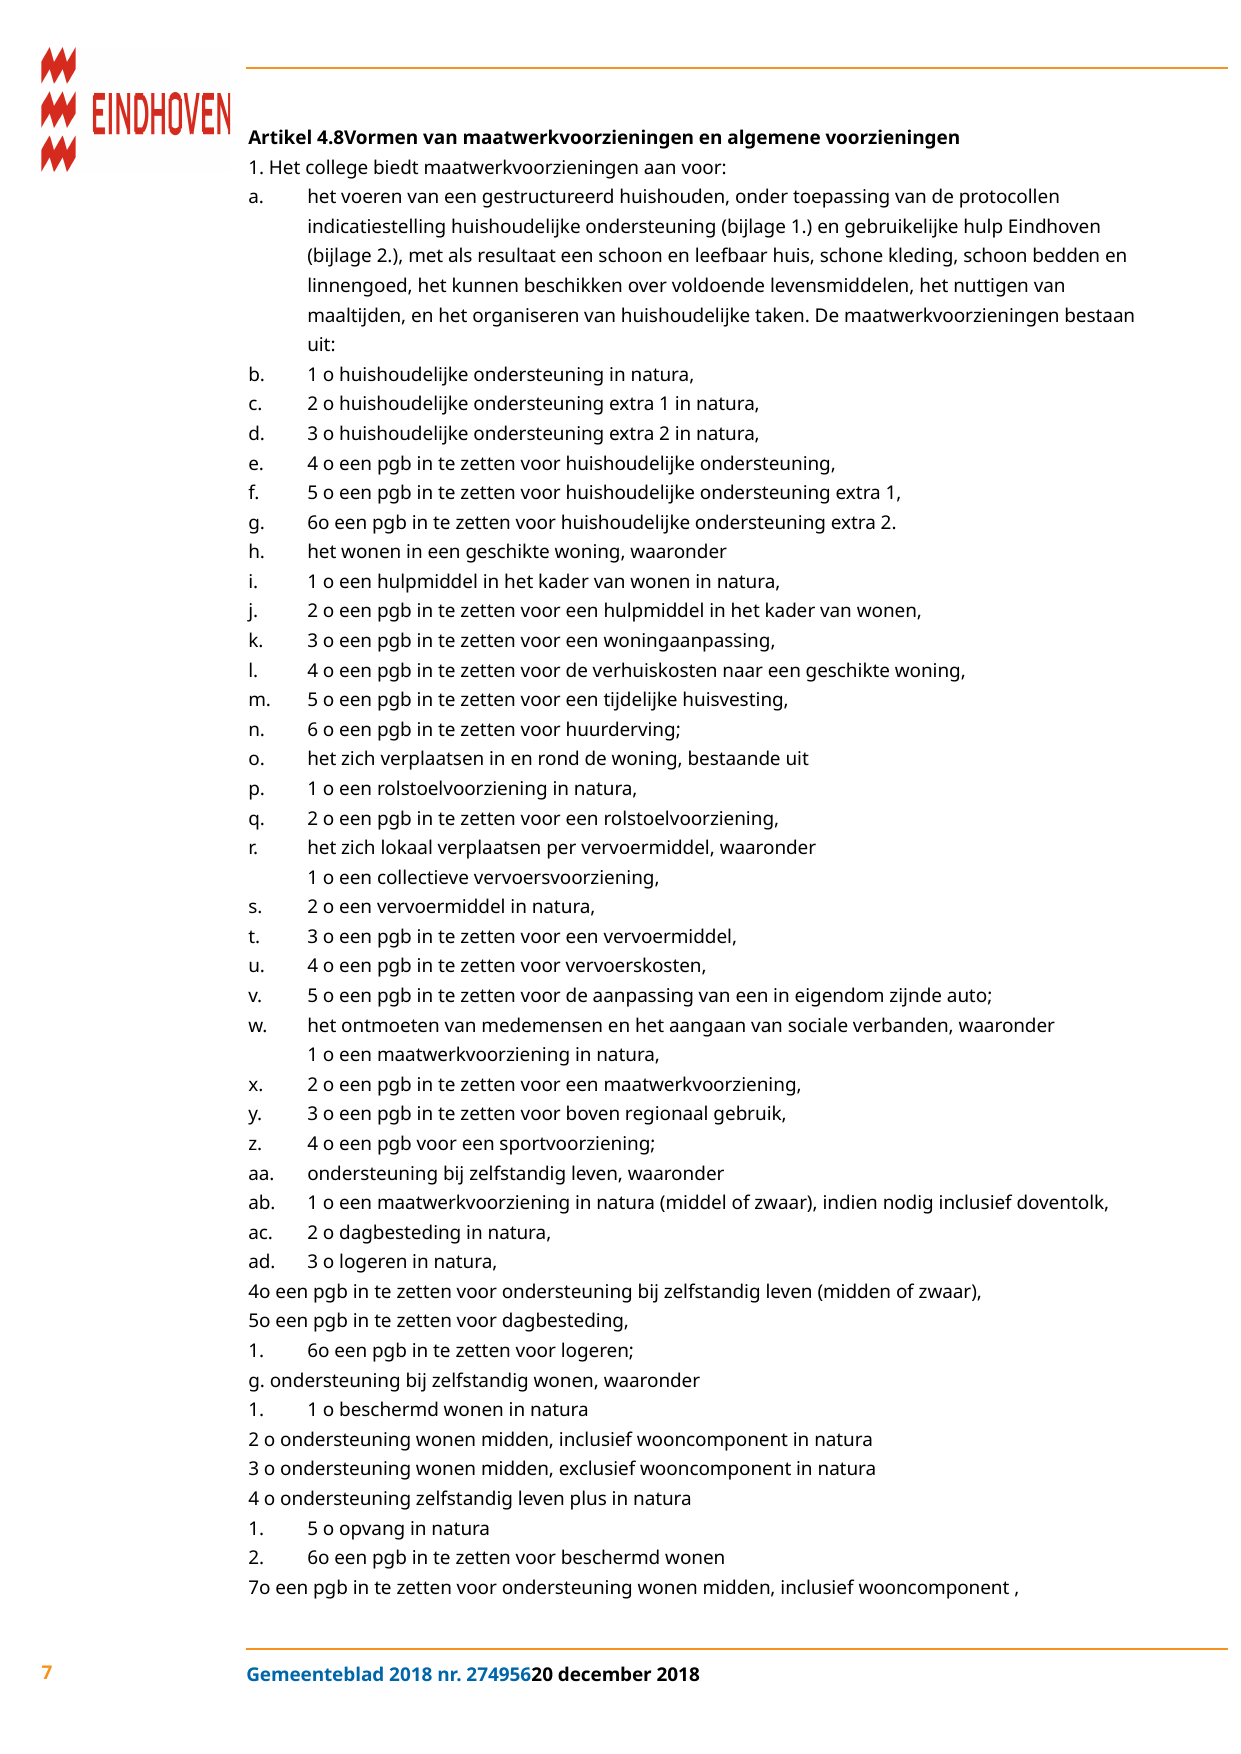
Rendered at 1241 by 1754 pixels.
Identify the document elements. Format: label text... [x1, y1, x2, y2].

list 1 o een collectieve vervoersvoorziening, [248, 864, 1152, 890]
text Artikel 4.8Vormen van maatwerkvoorzieningen en algemene voorzieningen [248, 124, 1152, 150]
list het voeren van een gestructureerd huishouden, onder toepassing van de protocollen indicatiestelling huishoudelijke ondersteuning (bijlage 1.) en gebruikelijke hulp Eindhoven (bijlage 2.), met als resultaat een schoon en leefbaar huis, schone kleding, schoon bedden en linnengoed, het kunnen beschikken over voldoende levensmiddelen, het nuttigen van maaltijden, en het organiseren van huishoudelijke taken. De maatwerkvoorzieningen bestaan uit: [248, 183, 1152, 357]
list 4 o een pgb in te zetten voor de verhuiskosten naar een geschikte woning, [248, 657, 1152, 683]
list 6 o een pgb in te zetten voor huurderving; [248, 716, 1152, 742]
list 1 o huishoudelijke ondersteuning in natura, [248, 361, 1152, 387]
list 6o een pgb in te zetten voor logeren; [248, 1337, 1152, 1363]
list 4 o een pgb in te zetten voor vervoerskosten, [248, 953, 1152, 978]
picture [41, 47, 231, 172]
list 2 o huishoudelijke ondersteuning extra 1 in natura, [248, 391, 1152, 416]
text 4o een pgb in te zetten voor ondersteuning bij zelfstandig leven (midden of zwaar), [248, 1278, 1152, 1304]
list 1 o een maatwerkvoorziening in natura (middel of zwaar), indien nodig inclusief doventolk, [248, 1189, 1152, 1215]
list 4 o een pgb voor een sportvoorziening; [248, 1130, 1152, 1156]
text 7o een pgb in te zetten voor ondersteuning wonen midden, inclusief wooncomponent , [248, 1574, 1152, 1600]
list het zich lokaal verplaatsen per vervoermiddel, waaronder [248, 834, 1152, 860]
list 5 o een pgb in te zetten voor huishoudelijke ondersteuning extra 1, [248, 479, 1152, 505]
text 2 o ondersteuning wonen midden, inclusief wooncomponent in natura [248, 1426, 1152, 1452]
list 6o een pgb in te zetten voor beschermd wonen [248, 1544, 1152, 1570]
list 1 o een rolstoelvoorziening in natura, [248, 775, 1152, 801]
text g. ondersteuning bij zelfstandig wonen, waaronder [248, 1367, 1152, 1393]
list 5 o een pgb in te zetten voor de aanpassing van een in eigendom zijnde auto; [248, 982, 1152, 1008]
list 4 o een pgb in te zetten voor huishoudelijke ondersteuning, [248, 450, 1152, 476]
text 4 o ondersteuning zelfstandig leven plus in natura [248, 1485, 1152, 1511]
list het ontmoeten van medemensen en het aangaan van sociale verbanden, waaronder [248, 1012, 1152, 1038]
list 2 o dagbesteding in natura, [248, 1219, 1152, 1245]
list 3 o een pgb in te zetten voor een woningaanpassing, [248, 627, 1152, 653]
list 5 o opvang in natura [248, 1515, 1152, 1541]
list het wonen in een geschikte woning, waaronder [248, 538, 1152, 564]
list 2 o een pgb in te zetten voor een maatwerkvoorziening, [248, 1071, 1152, 1097]
list 3 o logeren in natura, [248, 1248, 1152, 1274]
list 2 o een pgb in te zetten voor een hulpmiddel in het kader van wonen, [248, 598, 1152, 623]
list 1 o een hulpmiddel in het kader van wonen in natura, [248, 568, 1152, 594]
list 1 o beschermd wonen in natura [248, 1396, 1152, 1422]
list 5 o een pgb in te zetten voor een tijdelijke huisvesting, [248, 686, 1152, 712]
text 3 o ondersteuning wonen midden, exclusief wooncomponent in natura [248, 1456, 1152, 1481]
list 2 o een pgb in te zetten voor een rolstoelvoorziening, [248, 805, 1152, 831]
list ondersteuning bij zelfstandig leven, waaronder [248, 1160, 1152, 1186]
list 3 o een pgb in te zetten voor een vervoermiddel, [248, 923, 1152, 949]
list 3 o huishoudelijke ondersteuning extra 2 in natura, [248, 420, 1152, 446]
list het zich verplaatsen in en rond de woning, bestaande uit [248, 746, 1152, 771]
text 5o een pgb in te zetten voor dagbesteding, [248, 1308, 1152, 1333]
list 2 o een vervoermiddel in natura, [248, 893, 1152, 919]
list 6o een pgb in te zetten voor huishoudelijke ondersteuning extra 2. [248, 509, 1152, 535]
list 1 o een maatwerkvoorziening in natura, [248, 1041, 1152, 1067]
list 3 o een pgb in te zetten voor boven regionaal gebruik, [248, 1101, 1152, 1126]
text 1. Het college biedt maatwerkvoorzieningen aan voor: [248, 154, 1152, 180]
